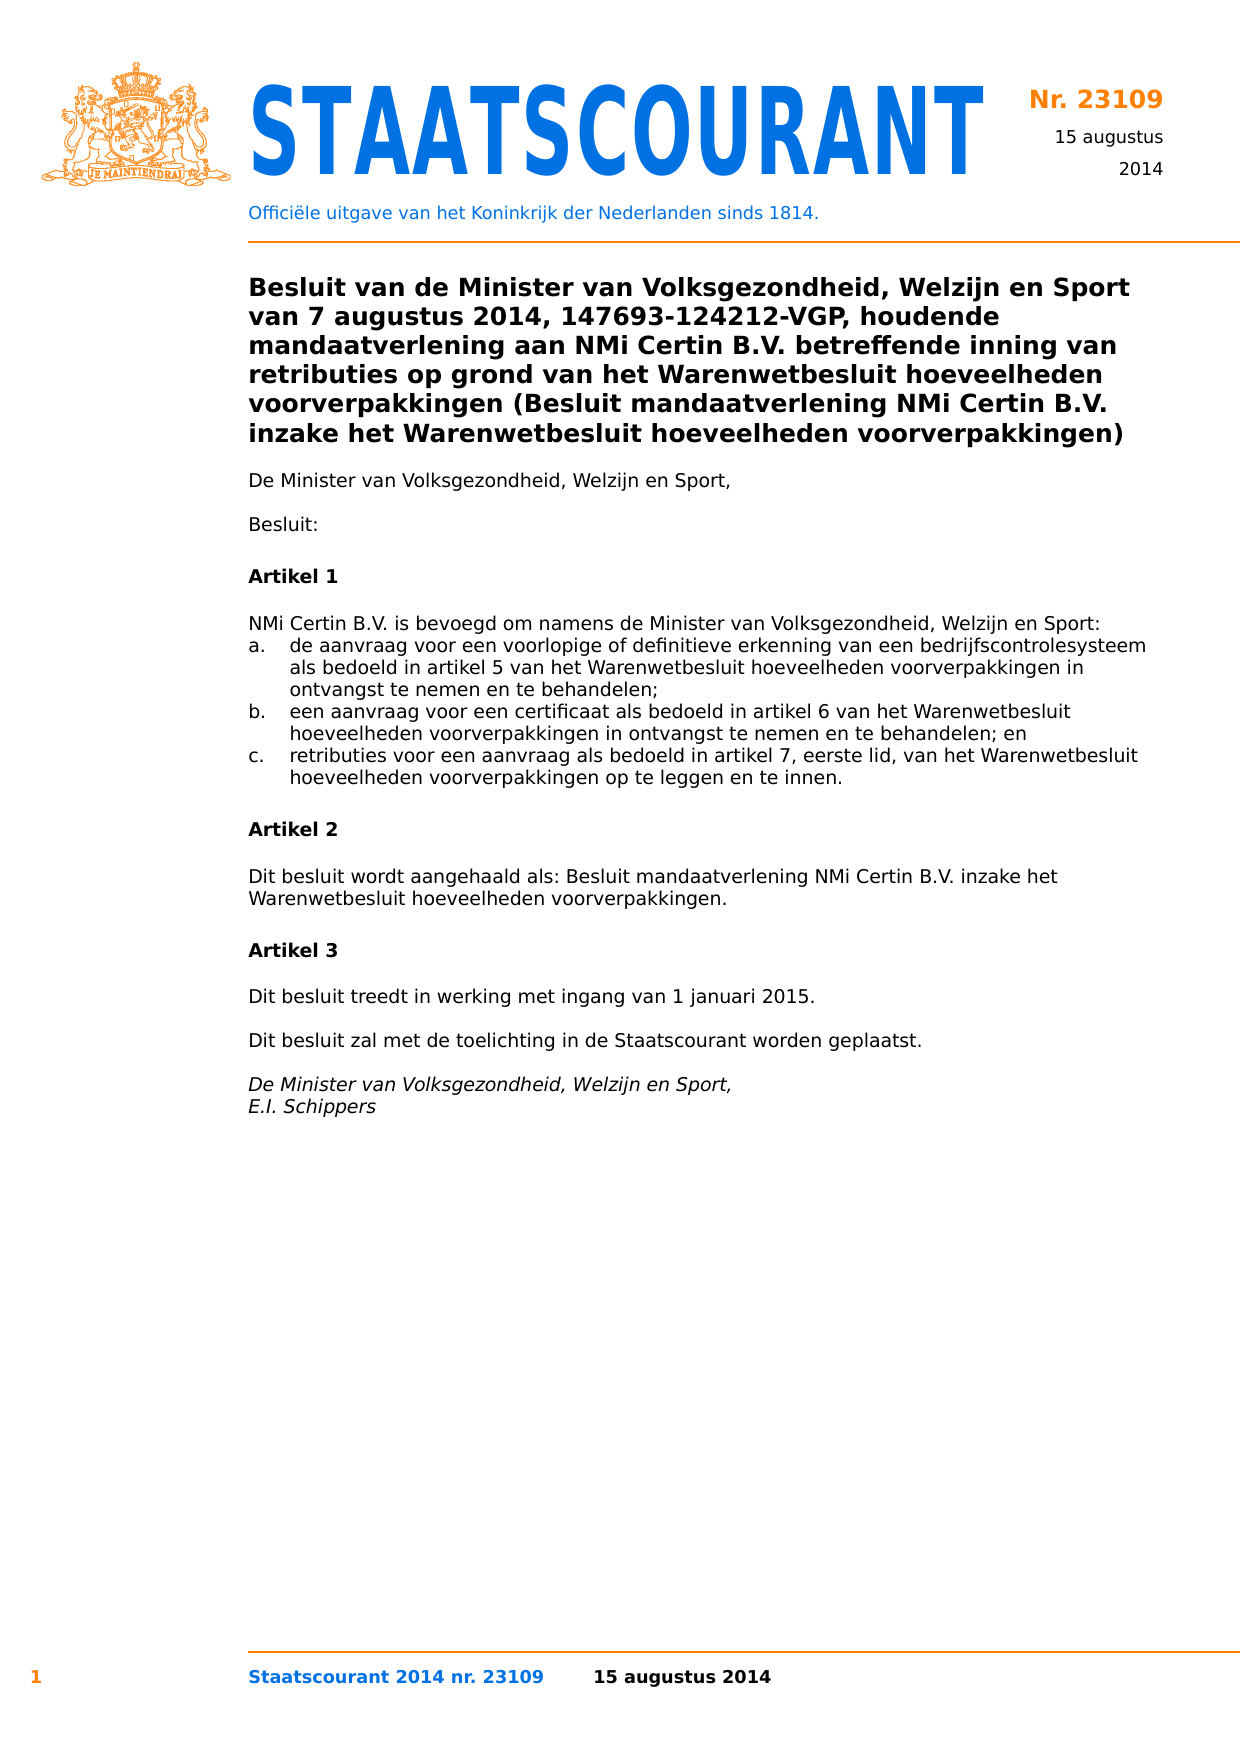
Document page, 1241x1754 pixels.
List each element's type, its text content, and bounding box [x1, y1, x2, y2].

text Dit besluit zal met de toelichting in de Staatscourant worden geplaatst. [248, 1030, 1163, 1052]
table_header STAATSCOURANT [248, 62, 998, 203]
subtitle Artikel 2 [248, 818, 1163, 841]
text De Minister van Volksgezondheid, Welzijn en Sport, [248, 470, 1163, 492]
text Dit besluit wordt aangehaald als: Besluit mandaatverlening NMi Certin B.V. inzake het Warenwetbesluit hoeveelheden voorverpakkingen. [248, 866, 1163, 909]
text Besluit: [248, 514, 1163, 536]
subtitle Artikel 1 [248, 566, 1163, 588]
table_header [25, 62, 248, 241]
text NMi Certin B.V. is bevoegd om namens de Minister van Volksgezondheid, Welzijn en Sport: [248, 613, 1163, 635]
table_cell Officiële uitgave van het Koninkrijk der Nederlanden sinds 1814. [248, 203, 1240, 241]
table_cell 15 augustus [998, 121, 1240, 153]
table_cell 2014 [998, 153, 1240, 203]
text b. een aanvraag voor een certificaat als bedoeld in artikel 6 van het Warenwetbesluit hoeveelheden voorverpakkingen in ontvangst te nemen en te behandelen; en [248, 701, 1163, 744]
subtitle Artikel 3 [248, 939, 1163, 961]
text c. retributies voor een aanvraag als bedoeld in artikel 7, eerste lid, van het Warenwetbesluit hoeveelheden voorverpakkingen op te leggen en te innen. [248, 744, 1163, 788]
text Dit besluit treedt in werking met ingang van 1 januari 2015. [248, 986, 1163, 1008]
subtitle Besluit van de Minister van Volksgezondheid, Welzijn en Sport van 7 augustus 2014, 147693-124212-VGP, houdende mandaatverlening aan NMi Certin B.V. betreffende inning van retributies op grond van het Warenwetbesluit hoeveelheden voorverpakkingen (Besluit mandaatverlening NMi Certin B.V. inzake het Warenwetbesluit hoeveelheden voorverpakkingen) [248, 273, 1163, 448]
text De Minister van Volksgezondheid, Welzijn en Sport, E.I. Schippers [248, 1074, 1163, 1118]
text a. de aanvraag voor een voorlopige of definitieve erkenning van een bedrijfscontrolesysteem als bedoeld in artikel 5 van het Warenwetbesluit hoeveelheden voorverpakkingen in ontvangst te nemen en te behandelen; [248, 635, 1163, 701]
picture [41, 62, 231, 186]
table_header Nr. 23109 [998, 62, 1240, 121]
